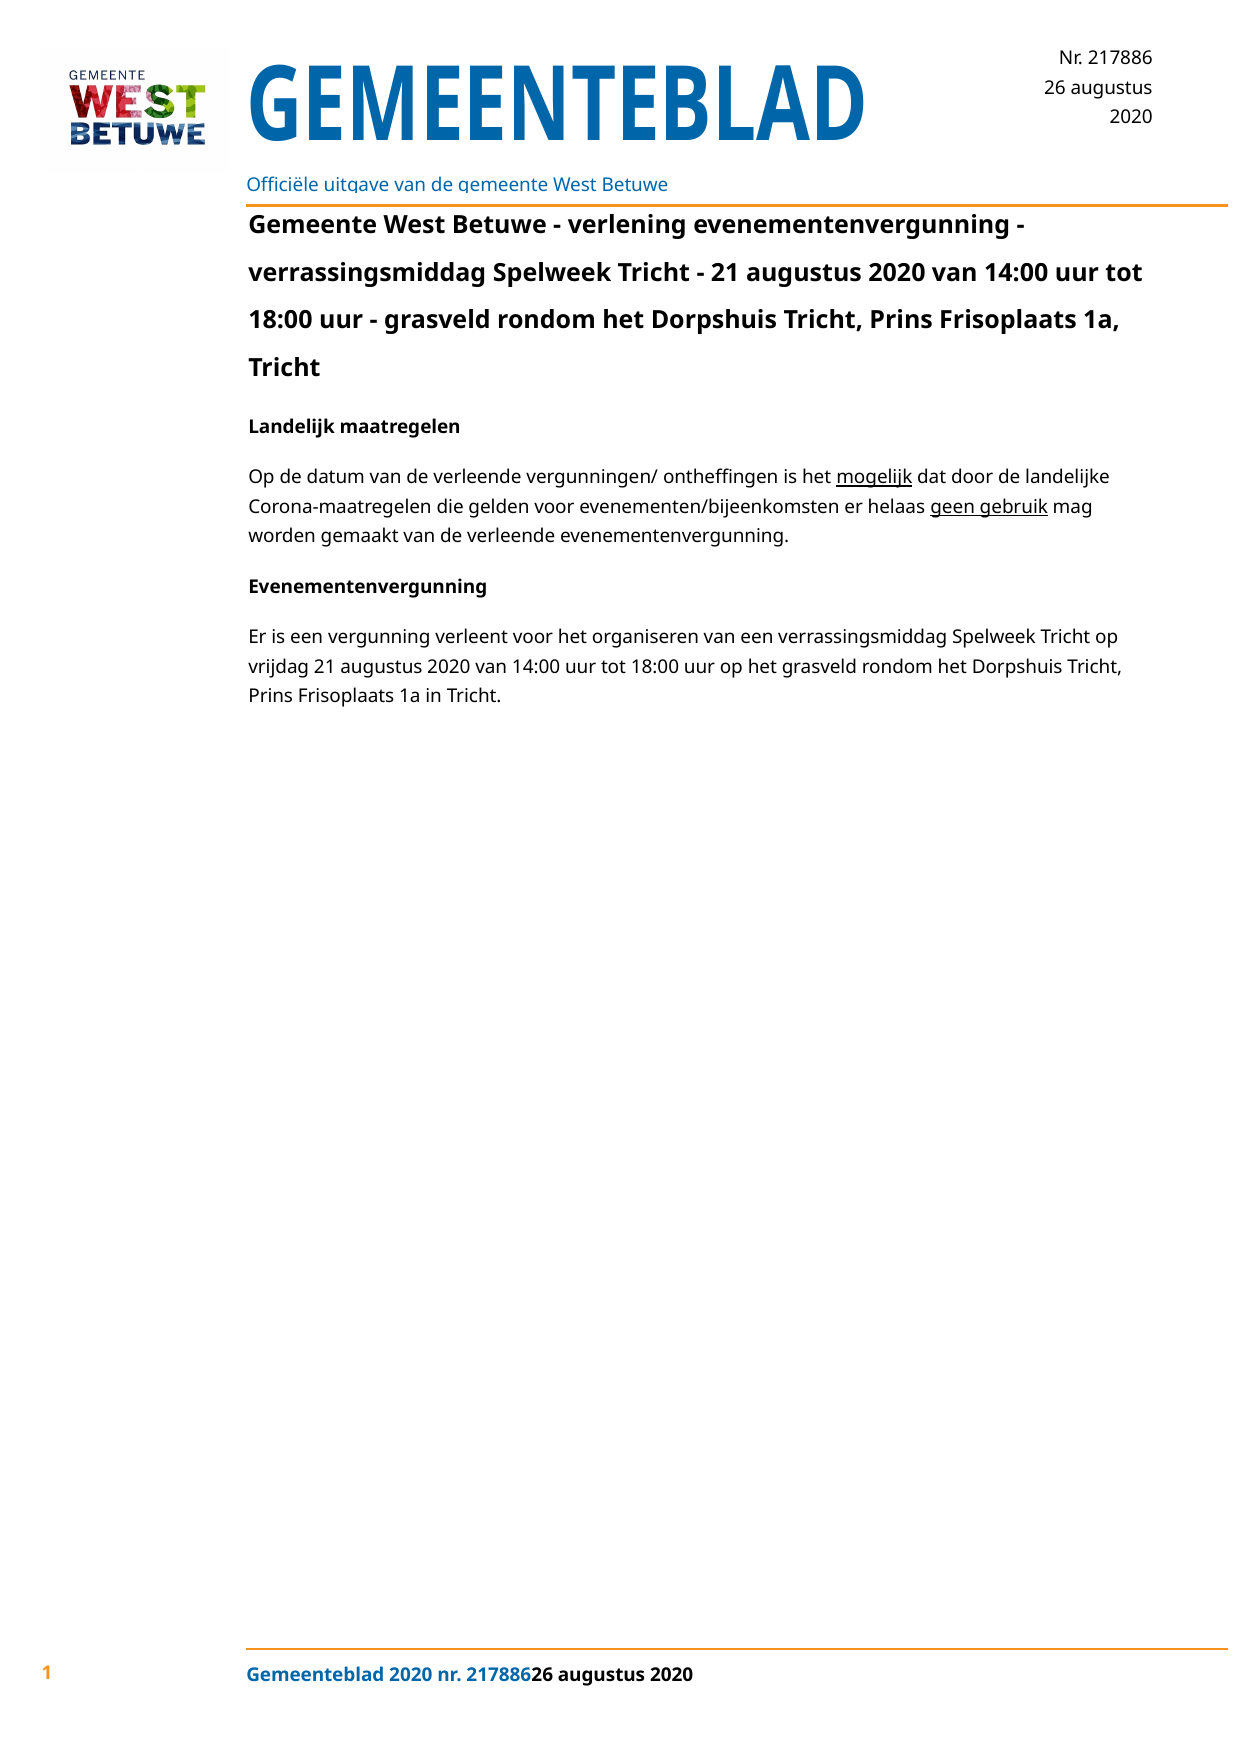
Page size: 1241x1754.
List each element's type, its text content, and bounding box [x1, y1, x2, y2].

text Op de datum van de verleende vergunningen/ ontheffingen is het mogelijk dat door de landelijke Corona-maatregelen die gelden voor evenementen/bijeenkomsten er helaas geen gebruik mag worden gemaakt van de verleende evenementenvergunning. [248, 463, 1152, 548]
text Evenementenvergunning [248, 573, 1152, 599]
picture [41, 47, 231, 172]
text Landelijk maatregelen [248, 413, 1152, 439]
text Gemeente West Betuwe - verlening evenementenvergunning - verrassingsmiddag Spelweek Tricht - 21 augustus 2020 van 14:00 uur tot 18:00 uur - grasveld rondom het Dorpshuis Tricht, Prins Frisoplaats 1a, Tricht [248, 207, 1152, 384]
text Er is een vergunning verleent voor het organiseren van een verrassingsmiddag Spelweek Tricht op vrijdag 21 augustus 2020 van 14:00 uur tot 18:00 uur op het grasveld rondom het Dorpshuis Tricht, Prins Frisoplaats 1a in Tricht. [248, 623, 1152, 708]
